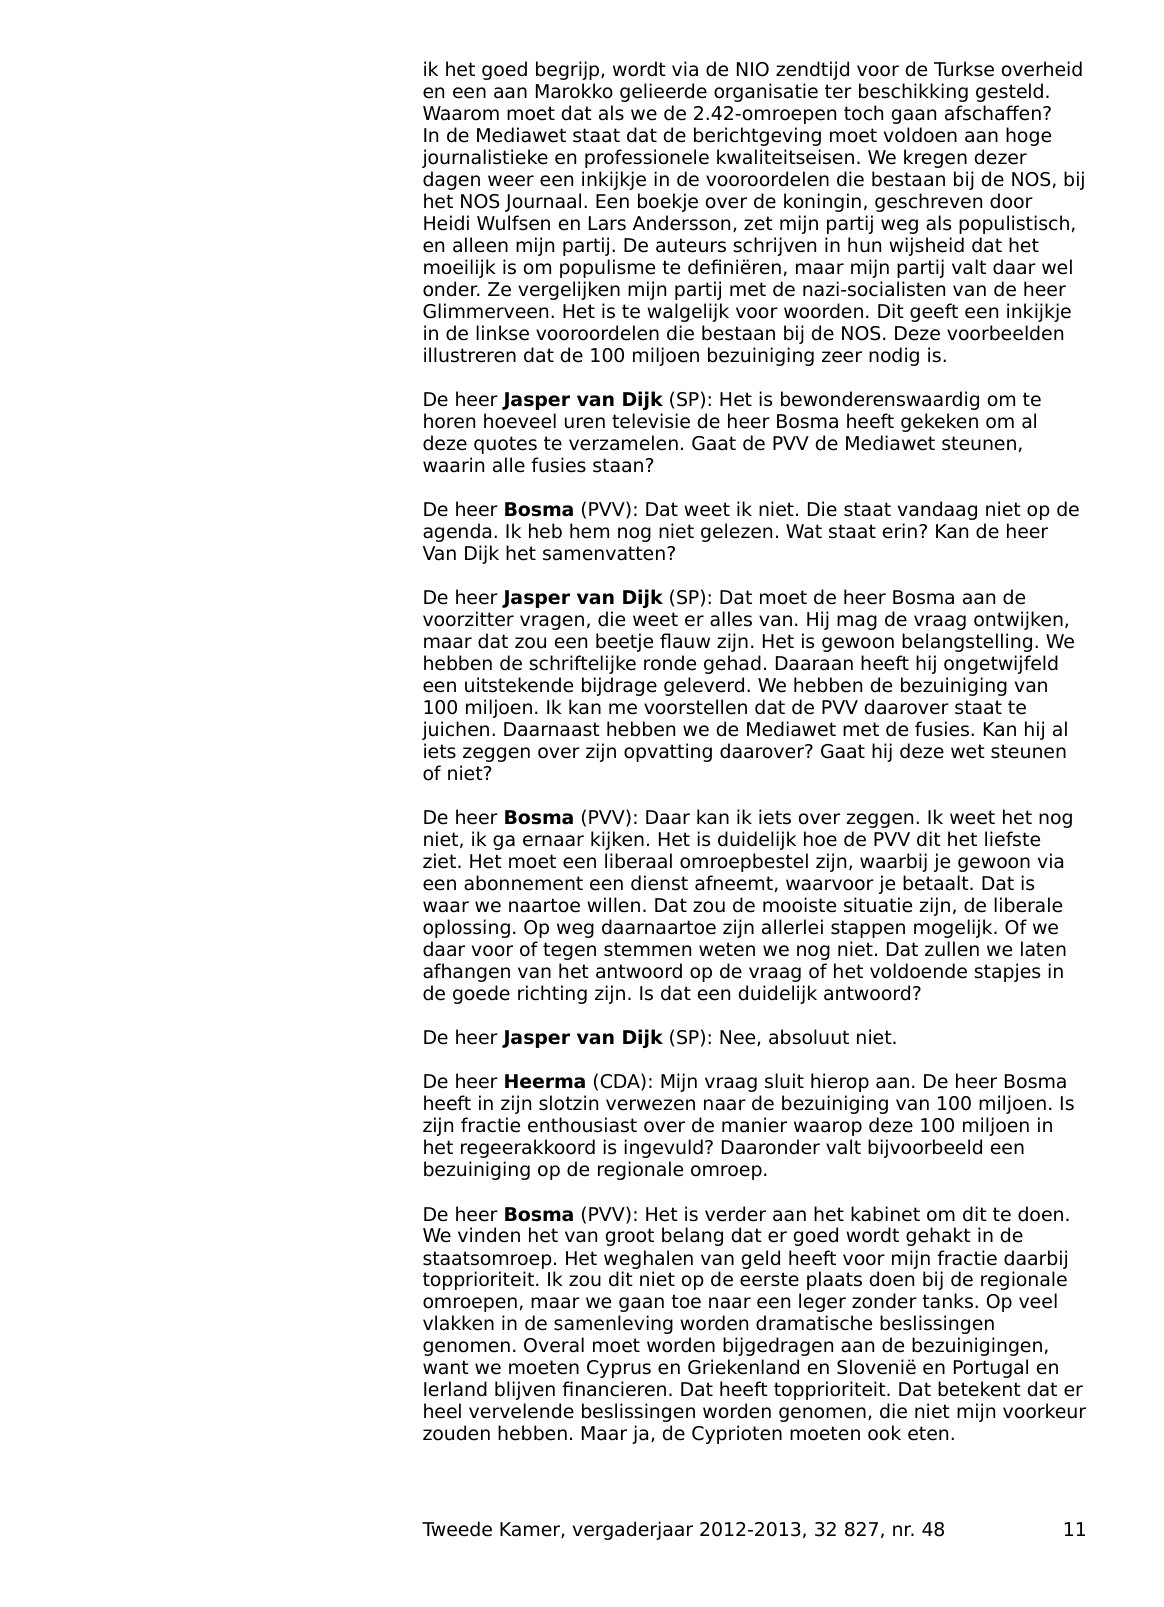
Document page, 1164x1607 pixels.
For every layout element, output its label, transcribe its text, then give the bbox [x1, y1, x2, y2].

text De heer Bosma (PVV): Het is verder aan het kabinet om dit te doen. We vinden het van groot belang dat er goed wordt gehakt in de staatsomroep. Het weghalen van geld heeft voor mijn fractie daarbij topprioriteit. Ik zou dit niet op de eerste plaats doen bij de regionale omroepen, maar we gaan toe naar een leger zonder tanks. Op veel vlakken in de samenleving worden dramatische beslissingen genomen. Overal moet worden bijgedragen aan de bezuinigingen, want we moeten Cyprus en Griekenland en Slovenië en Portugal en Ierland blijven financieren. Dat heeft topprioriteit. Dat betekent dat er heel vervelende beslissingen worden genomen, die niet mijn voorkeur zouden hebben. Maar ja, de Cyprioten moeten ook eten. [422, 1203, 1087, 1445]
text De heer Jasper van Dijk (SP): Dat moet de heer Bosma aan de voorzitter vragen, die weet er alles van. Hij mag de vraag ontwijken, maar dat zou een beetje flauw zijn. Het is gewoon belangstelling. We hebben de schriftelijke ronde gehad. Daaraan heeft hij ongetwijfeld een uitstekende bijdrage geleverd. We hebben de bezuiniging van 100 miljoen. Ik kan me voorstellen dat de PVV daarover staat te juichen. Daarnaast hebben we de Mediawet met de fusies. Kan hij al iets zeggen over zijn opvatting daarover? Gaat hij deze wet steunen of niet? [422, 587, 1087, 785]
text In de Mediawet staat dat de berichtgeving moet voldoen aan hoge journalistieke en professionele kwaliteitseisen. We kregen dezer dagen weer een inkijkje in de vooroordelen die bestaan bij de NOS, bij het NOS Journaal. Een boekje over de koningin, geschreven door Heidi Wulfsen en Lars Andersson, zet mijn partij weg als populistisch, en alleen mijn partij. De auteurs schrijven in hun wijsheid dat het moeilijk is om populisme te definiëren, maar mijn partij valt daar wel onder. Ze vergelijken mijn partij met de nazi-socialisten van de heer Glimmerveen. Het is te walgelijk voor woorden. Dit geeft een inkijkje in de linkse vooroordelen die bestaan bij de NOS. Deze voorbeelden illustreren dat de 100 miljoen bezuiniging zeer nodig is. [422, 125, 1087, 367]
text De heer Jasper van Dijk (SP): Nee, absoluut niet. [422, 1027, 1087, 1049]
text De heer Jasper van Dijk (SP): Het is bewonderenswaardig om te horen hoeveel uren televisie de heer Bosma heeft gekeken om al deze quotes te verzamelen. Gaat de PVV de Mediawet steunen, waarin alle fusies staan? [422, 389, 1087, 477]
text De heer Heerma (CDA): Mijn vraag sluit hierop aan. De heer Bosma heeft in zijn slotzin verwezen naar de bezuiniging van 100 miljoen. Is zijn fractie enthousiast over de manier waarop deze 100 miljoen in het regeerakkoord is ingevuld? Daaronder valt bijvoorbeeld een bezuiniging op de regionale omroep. [422, 1071, 1087, 1181]
text De heer Bosma (PVV): Dat weet ik niet. Die staat vandaag niet op de agenda. Ik heb hem nog niet gelezen. Wat staat erin? Kan de heer Van Dijk het samenvatten? [422, 499, 1087, 565]
text De heer Bosma (PVV): Daar kan ik iets over zeggen. Ik weet het nog niet, ik ga ernaar kijken. Het is duidelijk hoe de PVV dit het liefste ziet. Het moet een liberaal omroepbestel zijn, waarbij je gewoon via een abonnement een dienst afneemt, waarvoor je betaalt. Dat is waar we naartoe willen. Dat zou de mooiste situatie zijn, de liberale oplossing. Op weg daarnaartoe zijn allerlei stappen mogelijk. Of we daar voor of tegen stemmen weten we nog niet. Dat zullen we laten afhangen van het antwoord op de vraag of het voldoende stapjes in de goede richting zijn. Is dat een duidelijk antwoord? [422, 807, 1087, 1005]
text ik het goed begrijp, wordt via de NIO zendtijd voor de Turkse overheid en een aan Marokko gelieerde organisatie ter beschikking gesteld. Waarom moet dat als we de 2.42-omroepen toch gaan afschaffen? [422, 59, 1087, 125]
